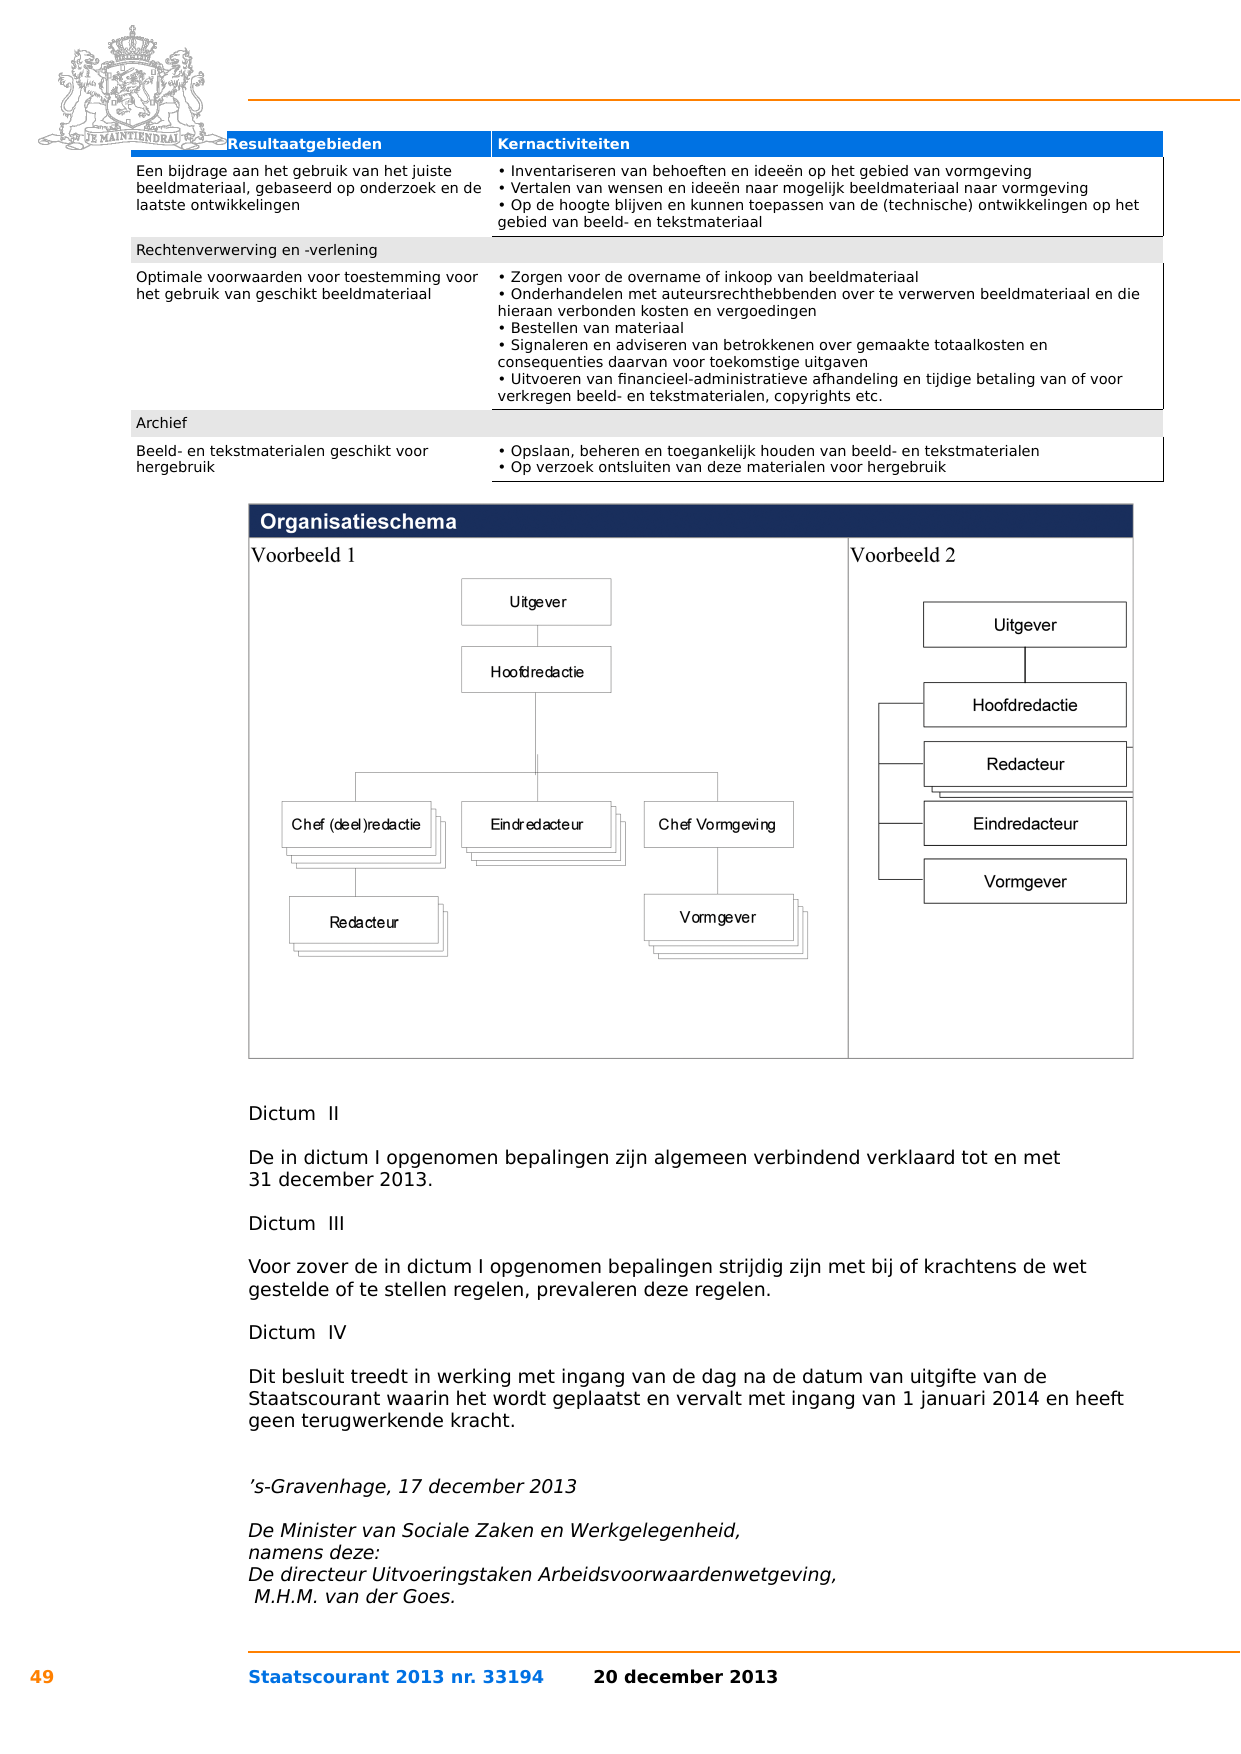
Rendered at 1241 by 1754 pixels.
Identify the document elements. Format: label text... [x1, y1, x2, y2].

table_cell Een bijdrage aan het gebruik van het juiste beeldmateriaal, gebaseerd op onderzoek en de laatste ontwikkelingen [131, 158, 491, 236]
text De Minister van Sociale Zaken en Werkgelegenheid, namens deze: De directeur Uitvoeringstaken Arbeidsvoorwaardenwetgeving, M.H.M. van der Goes. [248, 1520, 1163, 1608]
text Dit besluit treedt in werking met ingang van de dag na de datum van uitgifte van de Staatscourant waarin het wordt geplaatst en vervalt met ingang van 1 januari 2014 en heeft geen terugwerkende kracht. [248, 1366, 1163, 1432]
picture [38, 25, 227, 150]
table_cell Archief [131, 410, 1163, 437]
table_cell • Zorgen voor de overname of inkoop van beeldmateriaal • Onderhandelen met auteursrechthebbenden over te verwerven beeldmateriaal en die hieraan verbonden kosten en vergoedingen • Bestellen van materiaal • Signaleren en adviseren van betrokkenen over gemaakte totaalkosten en consequenties daarvan voor toekomstige uitgaven • Uitvoeren van financieel-administratieve afhandeling en tijdige betaling van of voor verkregen beeld- en tekstmaterialen, copyrights etc. [492, 264, 1163, 409]
table_cell • Inventariseren van behoeften en ideeën op het gebied van vormgeving • Vertalen van wensen en ideeën naar mogelijk beeldmateriaal naar vormgeving • Op de hoogte blijven en kunnen toepassen van de (technische) ontwikkelingen op het gebied van beeld- en tekstmateriaal [492, 158, 1163, 236]
table_cell Rechtenverwerving en -verlening [131, 237, 1163, 263]
text Voor zover de in dictum I opgenomen bepalingen strijdig zijn met bij of krachtens de wet gestelde of te stellen regelen, prevaleren deze regelen. [248, 1256, 1163, 1300]
table_cell Beeld- en tekstmaterialen geschikt voor hergebruik [131, 438, 491, 481]
picture [248, 503, 1134, 1059]
table_header Resultaatgebieden [131, 131, 491, 157]
text ’s-Gravenhage, 17 december 2013 [248, 1476, 1163, 1498]
table_header Kernactiviteiten [492, 131, 1163, 157]
text De in dictum I opgenomen bepalingen zijn algemeen verbindend verklaard tot en met 31 december 2013. [248, 1147, 1163, 1191]
text Dictum III [248, 1213, 1163, 1234]
text Dictum IV [248, 1322, 1163, 1344]
table_cell Optimale voorwaarden voor toestemming voor het gebruik van geschikt beeldmateriaal [131, 264, 491, 409]
text Dictum II [248, 1103, 1163, 1125]
table_cell • Opslaan, beheren en toegankelijk houden van beeld- en tekstmaterialen • Op verzoek ontsluiten van deze materialen voor hergebruik [492, 438, 1163, 481]
